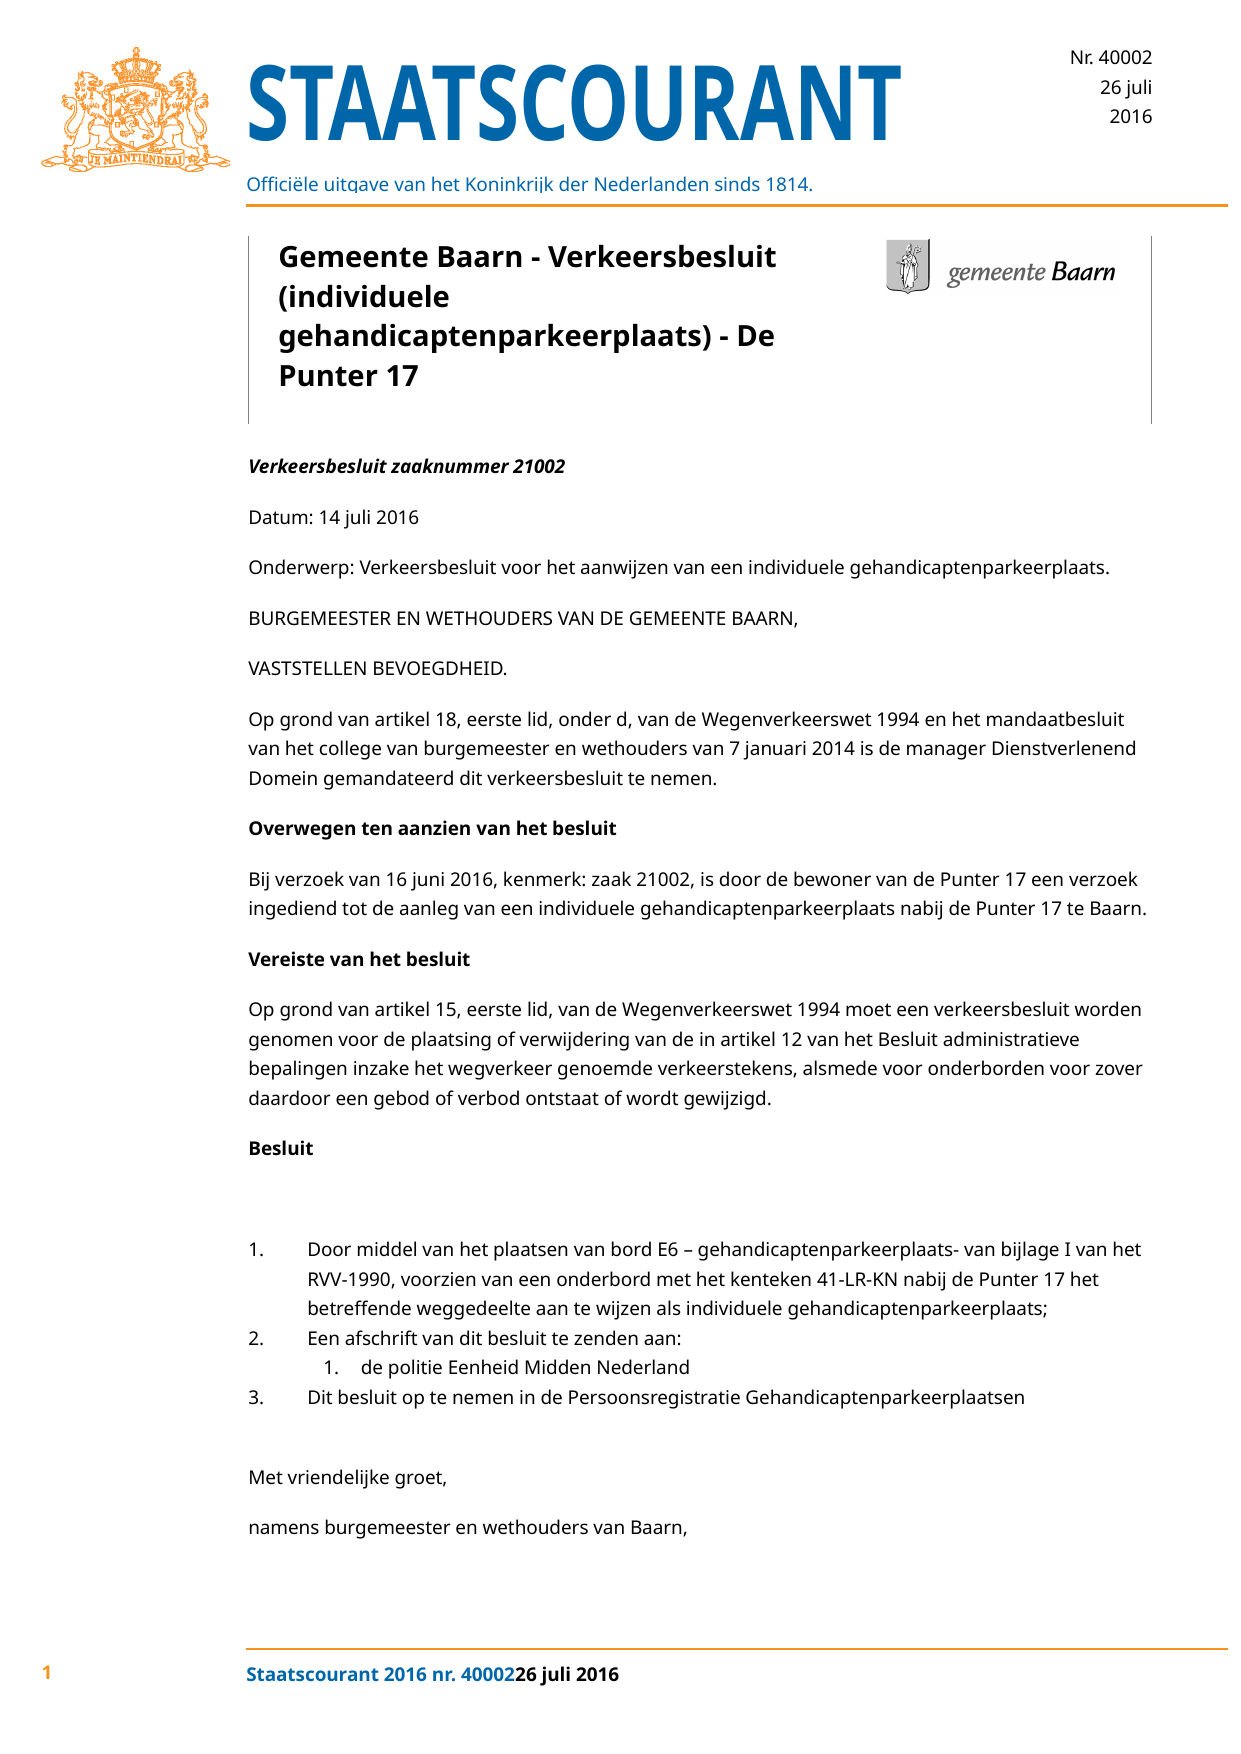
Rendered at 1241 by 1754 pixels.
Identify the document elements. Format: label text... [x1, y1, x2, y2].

text Bij verzoek van 16 juni 2016, kenmerk: zaak 21002, is door de bewoner van de Punter 17 een verzoek ingediend tot de aanleg van een individuele gehandicaptenparkeerplaats nabij de Punter 17 te Baarn. [248, 866, 1152, 921]
picture [882, 236, 1119, 296]
text Besluit [248, 1135, 1152, 1161]
text Op grond van artikel 18, eerste lid, onder d, van de Wegenverkeerswet 1994 en het mandaatbesluit van het college van burgemeester en wethouders van 7 januari 2014 is de manager Dienstverlenend Domein gemandateerd dit verkeersbesluit te nemen. [248, 706, 1152, 791]
text Op grond van artikel 15, eerste lid, van de Wegenverkeerswet 1994 moet een verkeersbesluit worden genomen voor de plaatsing of verwijdering van de in artikel 12 van het Besluit administratieve bepalingen inzake het wegverkeer genoemde verkeerstekens, alsmede voor onderborden voor zover daardoor een gebod of verbod ontstaat of wordt gewijzigd. [248, 996, 1152, 1111]
text BURGEMEESTER EN WETHOUDERS VAN DE GEMEENTE BAARN, [248, 605, 1152, 631]
text Met vriendelijke groet, [248, 1464, 1152, 1490]
text VASTSTELLEN BEVOEGDHEID. [248, 655, 1152, 681]
text namens burgemeester en wethouders van Baarn, [248, 1514, 1152, 1540]
table_header [850, 236, 1151, 424]
text Verkeersbesluit zaaknummer 21002 [248, 454, 1152, 479]
text Vereiste van het besluit [248, 946, 1152, 971]
text Datum: 14 juli 2016 [248, 504, 1152, 530]
list de politie Eenheid Midden Nederland [323, 1354, 1152, 1380]
list Door middel van het plaatsen van bord E6 – gehandicaptenparkeerplaats- van bijlage I van het RVV-1990, voorzien van een onderbord met het kenteken 41-LR-KN nabij de Punter 17 het betreffende weggedeelte aan te wijzen als individuele gehandicaptenparkeerplaats; [248, 1236, 1152, 1321]
picture [41, 47, 231, 172]
text Onderwerp: Verkeersbesluit voor het aanwijzen van een individuele gehandicaptenparkeerplaats. [248, 554, 1152, 580]
list Een afschrift van dit besluit te zenden aan: [248, 1325, 1152, 1351]
text Overwegen ten aanzien van het besluit [248, 815, 1152, 841]
list Dit besluit op te nemen in de Persoonsregistratie Gehandicaptenparkeerplaatsen [248, 1384, 1152, 1410]
table_header Gemeente Baarn - Verkeersbesluit (individuele gehandicaptenparkeerplaats) - De Punter 17 [249, 236, 850, 424]
